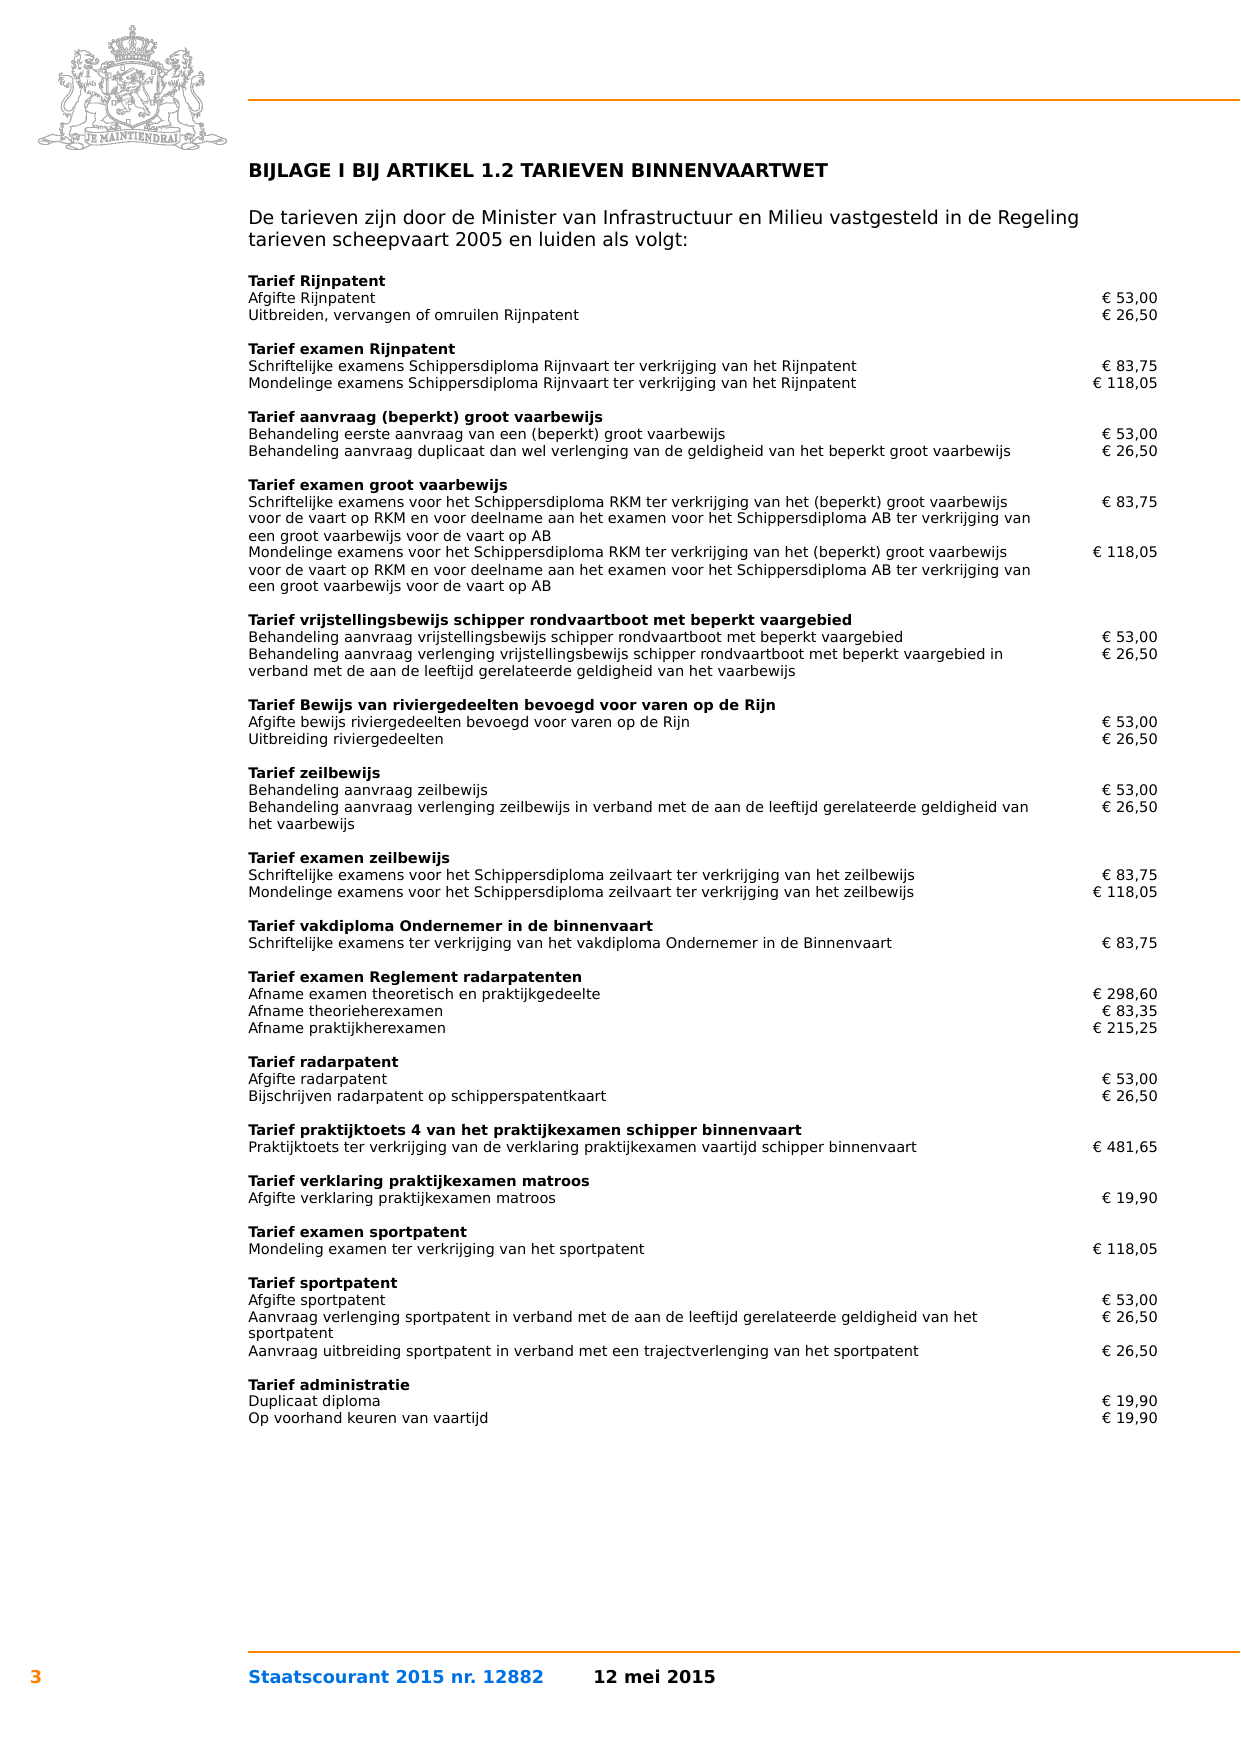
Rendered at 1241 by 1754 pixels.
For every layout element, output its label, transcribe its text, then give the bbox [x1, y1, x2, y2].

table_cell € 83,75 [1041, 935, 1163, 952]
table_cell Schriftelijke examens voor het Schippersdiploma zeilvaart ter verkrijging van het zeilbewijs [248, 867, 1041, 884]
table_cell Behandeling aanvraag verlenging zeilbewijs in verband met de aan de leeftijd gerelateerde geldigheid van het vaarbewijs [248, 799, 1041, 833]
table_cell € 19,90 [1041, 1393, 1163, 1410]
table_cell Afgifte Rijnpatent [248, 290, 1041, 307]
table_cell Praktijktoets ter verkrijging van de verklaring praktijkexamen vaartijd schipper binnenvaart [248, 1139, 1041, 1156]
table_cell [248, 1207, 1041, 1223]
table_cell [1041, 1037, 1163, 1054]
table_cell [1041, 969, 1163, 986]
table_cell [1041, 1122, 1163, 1139]
table_cell Afname praktijkherexamen [248, 1020, 1041, 1037]
table_cell [1041, 1173, 1163, 1189]
table_cell € 118,05 [1041, 884, 1163, 901]
picture [38, 25, 227, 150]
table_cell € 481,65 [1041, 1139, 1163, 1156]
table_cell Tarief examen zeilbewijs [248, 850, 1041, 867]
table_cell Tarief administratie [248, 1376, 1041, 1393]
table_cell Afgifte verklaring praktijkexamen matroos [248, 1190, 1041, 1207]
table_cell [248, 748, 1041, 765]
table_cell [248, 1156, 1041, 1173]
table_cell [248, 1359, 1041, 1376]
table_cell [1041, 324, 1163, 341]
table_cell € 26,50 [1041, 646, 1163, 680]
table_cell Behandeling aanvraag verlenging vrijstellingsbewijs schipper rondvaartboot met beperkt vaargebied in verband met de aan de leeftijd gerelateerde geldigheid van het vaarbewijs [248, 646, 1041, 680]
table_cell € 26,50 [1041, 1088, 1163, 1105]
table_cell [1041, 1207, 1163, 1223]
table_cell € 83,75 [1041, 867, 1163, 884]
table_cell Behandeling aanvraag duplicaat dan wel verlenging van de geldigheid van het beperkt groot vaarbewijs [248, 443, 1041, 459]
table_cell € 53,00 [1041, 1291, 1163, 1308]
table_cell Duplicaat diploma [248, 1393, 1041, 1410]
text De tarieven zijn door de Minister van Infrastructuur en Milieu vastgesteld in de Regeling tarieven scheepvaart 2005 en luiden als volgt: [248, 207, 1163, 251]
table_cell € 298,60 [1041, 986, 1163, 1003]
table_cell [1041, 901, 1163, 918]
table_cell € 118,05 [1041, 1241, 1163, 1257]
table_cell Tarief Bewijs van riviergedeelten bevoegd voor varen op de Rijn [248, 697, 1041, 714]
table_cell [1041, 697, 1163, 714]
table_cell € 215,25 [1041, 1020, 1163, 1037]
table_cell Tarief examen Rijnpatent [248, 341, 1041, 358]
table_cell [248, 1105, 1041, 1122]
table_cell [1041, 1275, 1163, 1291]
table_cell [1041, 1054, 1163, 1071]
table_cell Schriftelijke examens ter verkrijging van het vakdiploma Ondernemer in de Binnenvaart [248, 935, 1041, 952]
table_cell € 118,05 [1041, 544, 1163, 595]
table_cell € 83,75 [1041, 358, 1163, 374]
table_cell Tarief examen sportpatent [248, 1224, 1041, 1241]
table_cell Tarief aanvraag (beperkt) groot vaarbewijs [248, 409, 1041, 426]
table_cell € 53,00 [1041, 782, 1163, 799]
table_cell [248, 392, 1041, 408]
table_cell € 53,00 [1041, 1071, 1163, 1088]
table_cell Afname examen theoretisch en praktijkgedeelte [248, 986, 1041, 1003]
table_cell € 26,50 [1041, 307, 1163, 324]
table_cell Afgifte sportpatent [248, 1291, 1041, 1308]
table_cell [1041, 476, 1163, 493]
table_cell Tarief zeilbewijs [248, 765, 1041, 782]
table_cell Tarief sportpatent [248, 1275, 1041, 1291]
table_cell [248, 460, 1041, 476]
table_cell [248, 1037, 1041, 1054]
table_cell € 19,90 [1041, 1190, 1163, 1207]
table_cell [248, 595, 1041, 612]
table_cell Uitbreiding riviergedeelten [248, 731, 1041, 748]
subtitle BIJLAGE I BIJ ARTIKEL 1.2 TARIEVEN BINNENVAARTWET [248, 160, 1163, 182]
table_cell Mondelinge examens Schippersdiploma Rijnvaart ter verkrijging van het Rijnpatent [248, 375, 1041, 392]
table_cell [1041, 1359, 1163, 1376]
table_cell [1041, 409, 1163, 426]
table_cell € 53,00 [1041, 629, 1163, 646]
table_cell Tarief vakdiploma Ondernemer in de binnenvaart [248, 918, 1041, 935]
table_cell Mondelinge examens voor het Schippersdiploma RKM ter verkrijging van het (beperkt) groot vaarbewijs voor de vaart op RKM en voor deelname aan het examen voor het Schippersdiploma AB ter verkrijging van een groot vaarbewijs voor de vaart op AB [248, 544, 1041, 595]
table_cell € 26,50 [1041, 731, 1163, 748]
table_cell [1041, 612, 1163, 629]
table_cell Tarief vrijstellingsbewijs schipper rondvaartboot met beperkt vaargebied [248, 612, 1041, 629]
table_cell Uitbreiden, vervangen of omruilen Rijnpatent [248, 307, 1041, 324]
table_cell Schriftelijke examens Schippersdiploma Rijnvaart ter verkrijging van het Rijnpatent [248, 358, 1041, 374]
table_cell [248, 1258, 1041, 1274]
table_cell [1041, 952, 1163, 969]
table_cell [248, 901, 1041, 918]
table_cell Afname theorieherexamen [248, 1003, 1041, 1020]
table_cell [1041, 850, 1163, 867]
table_cell [1041, 680, 1163, 697]
table_cell Mondelinge examens voor het Schippersdiploma zeilvaart ter verkrijging van het zeilbewijs [248, 884, 1041, 901]
table_cell € 53,00 [1041, 714, 1163, 731]
table_cell Tarief examen Reglement radarpatenten [248, 969, 1041, 986]
table_cell Tarief radarpatent [248, 1054, 1041, 1071]
table_header [1041, 273, 1163, 290]
table_cell [1041, 833, 1163, 850]
table_cell € 83,75 [1041, 494, 1163, 544]
table_cell [1041, 1376, 1163, 1393]
table_cell [1041, 748, 1163, 765]
table_cell € 53,00 [1041, 426, 1163, 442]
table_cell Behandeling eerste aanvraag van een (beperkt) groot vaarbewijs [248, 426, 1041, 442]
table_cell € 26,50 [1041, 1309, 1163, 1342]
table_cell [1041, 1224, 1163, 1241]
table_cell Tarief verklaring praktijkexamen matroos [248, 1173, 1041, 1189]
table_cell [1041, 918, 1163, 935]
table_cell [1041, 595, 1163, 612]
table_cell Tarief praktijktoets 4 van het praktijkexamen schipper binnenvaart [248, 1122, 1041, 1139]
table_cell Aanvraag verlenging sportpatent in verband met de aan de leeftijd gerelateerde geldigheid van het sportpatent [248, 1309, 1041, 1342]
table_cell [248, 680, 1041, 697]
table_cell Afgifte radarpatent [248, 1071, 1041, 1088]
table_cell Op voorhand keuren van vaartijd [248, 1410, 1041, 1427]
table_cell [1041, 341, 1163, 358]
table_cell Behandeling aanvraag vrijstellingsbewijs schipper rondvaartboot met beperkt vaargebied [248, 629, 1041, 646]
table_cell € 26,50 [1041, 443, 1163, 459]
table_cell [1041, 1258, 1163, 1274]
table_cell € 26,50 [1041, 1343, 1163, 1359]
table_cell € 118,05 [1041, 375, 1163, 392]
table_cell Bijschrijven radarpatent op schipperspatentkaart [248, 1088, 1041, 1105]
table_cell Mondeling examen ter verkrijging van het sportpatent [248, 1241, 1041, 1257]
table_cell € 26,50 [1041, 799, 1163, 833]
table_cell Schriftelijke examens voor het Schippersdiploma RKM ter verkrijging van het (beperkt) groot vaarbewijs voor de vaart op RKM en voor deelname aan het examen voor het Schippersdiploma AB ter verkrijging van een groot vaarbewijs voor de vaart op AB [248, 494, 1041, 544]
table_cell € 19,90 [1041, 1410, 1163, 1427]
table_cell Aanvraag uitbreiding sportpatent in verband met een trajectverlenging van het sportpatent [248, 1343, 1041, 1359]
table_cell [1041, 392, 1163, 408]
table_cell Afgifte bewijs riviergedeelten bevoegd voor varen op de Rijn [248, 714, 1041, 731]
table_header Tarief Rijnpatent [248, 273, 1041, 290]
table_cell [248, 324, 1041, 341]
table_cell [248, 833, 1041, 850]
table_cell [248, 952, 1041, 969]
table_cell [1041, 1105, 1163, 1122]
table_cell € 83,35 [1041, 1003, 1163, 1020]
table_cell [1041, 1156, 1163, 1173]
table_cell [1041, 765, 1163, 782]
table_cell € 53,00 [1041, 290, 1163, 307]
table_cell Tarief examen groot vaarbewijs [248, 476, 1041, 493]
table_cell [1041, 460, 1163, 476]
table_cell Behandeling aanvraag zeilbewijs [248, 782, 1041, 799]
